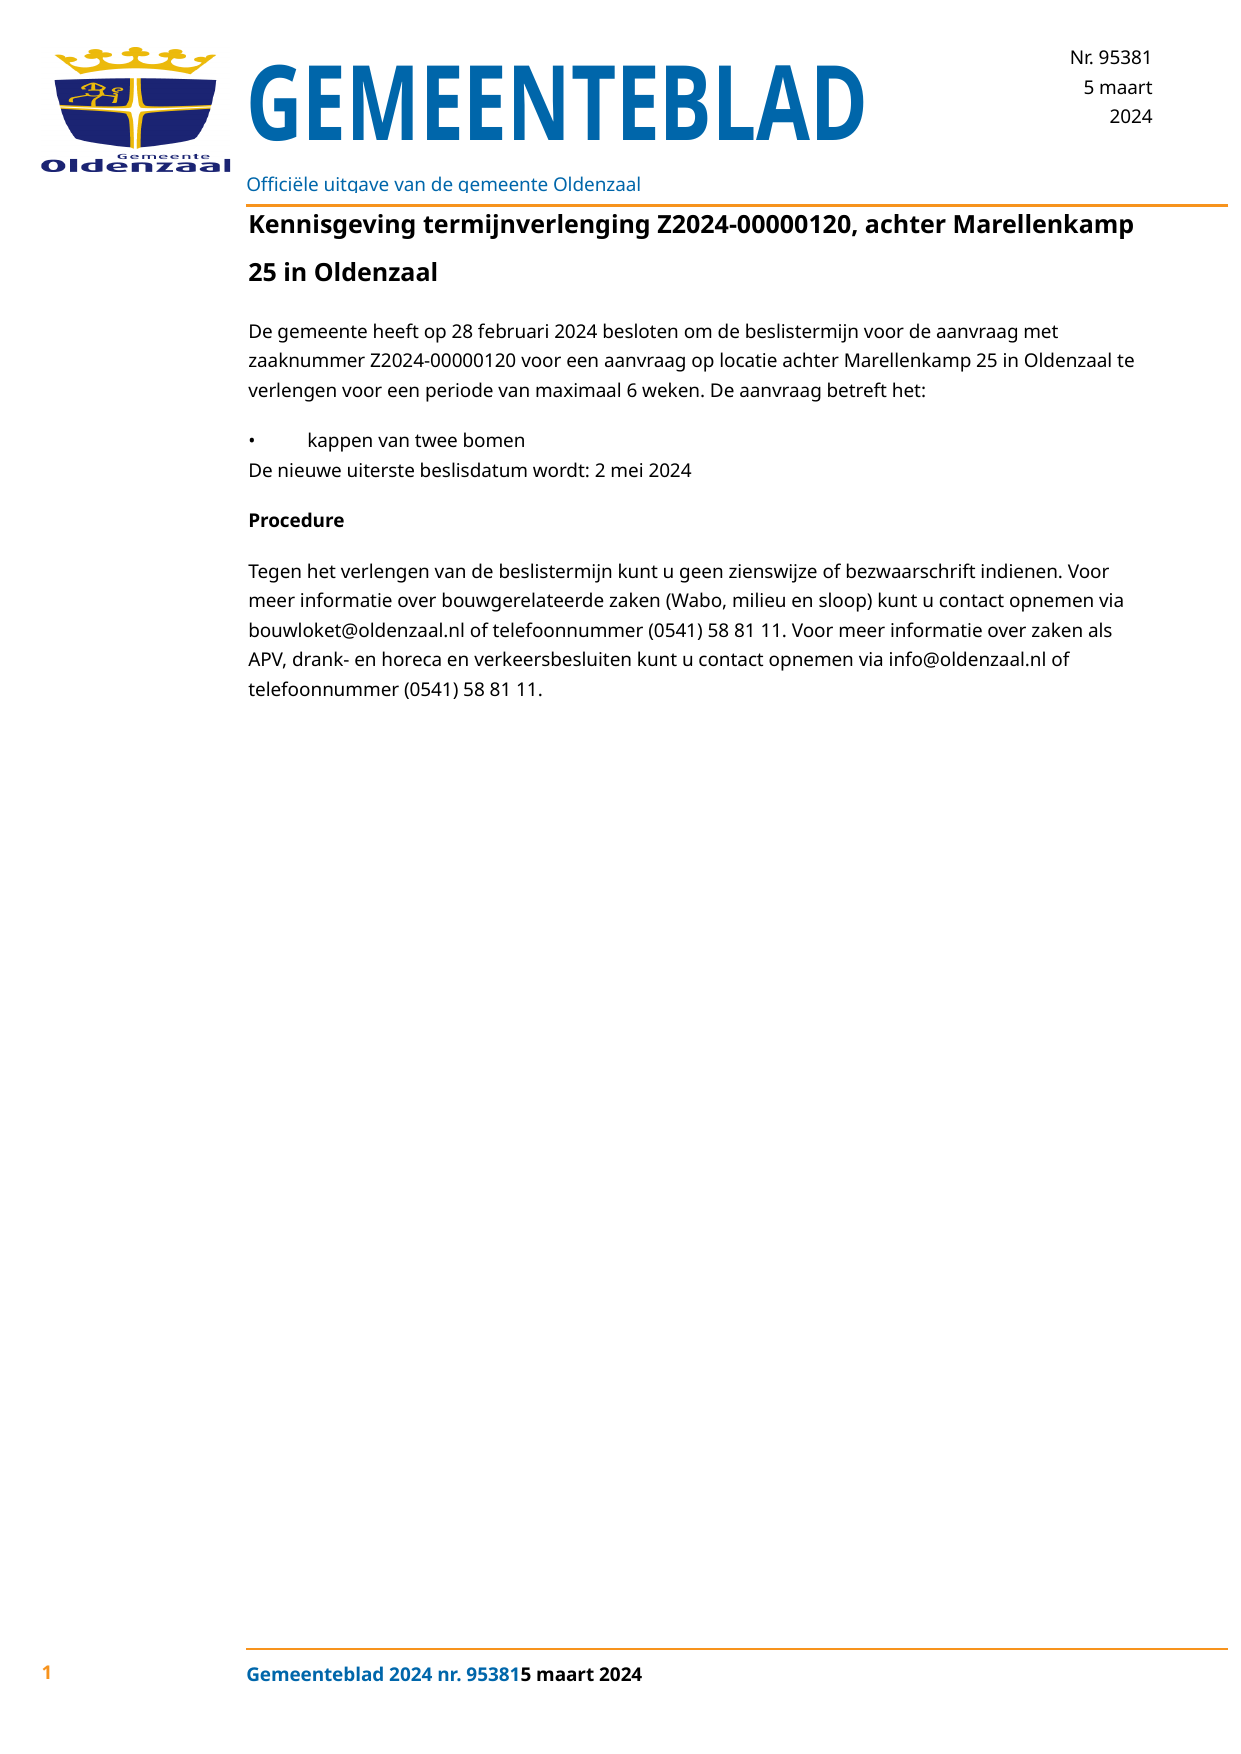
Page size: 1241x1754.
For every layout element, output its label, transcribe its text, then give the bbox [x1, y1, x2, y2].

text Procedure [248, 507, 1152, 533]
text Kennisgeving termijnverlenging Z2024-00000120, achter Marellenkamp 25 in Oldenzaal [248, 207, 1152, 288]
text De gemeente heeft op 28 februari 2024 besloten om de beslistermijn voor de aanvraag met zaaknummer Z2024-00000120 voor een aanvraag op locatie achter Marellenkamp 25 in Oldenzaal te verlengen voor een periode van maximaal 6 weken. De aanvraag betreft het: [248, 318, 1152, 403]
text Tegen het verlengen van de beslistermijn kunt u geen zienswijze of bezwaarschrift indienen. Voor meer informatie over bouwgerelateerde zaken (Wabo, milieu en sloop) kunt u contact opnemen via bouwloket@oldenzaal.nl of telefoonnummer (0541) 58 81 11. Voor meer informatie over zaken als APV, drank- en horeca en verkeersbesluiten kunt u contact opnemen via info@oldenzaal.nl of telefoonnummer (0541) 58 81 11. [248, 558, 1152, 702]
list kappen van twee bomen [248, 427, 1152, 453]
picture [41, 47, 231, 172]
text De nieuwe uiterste beslisdatum wordt: 2 mei 2024 [248, 457, 1152, 483]
